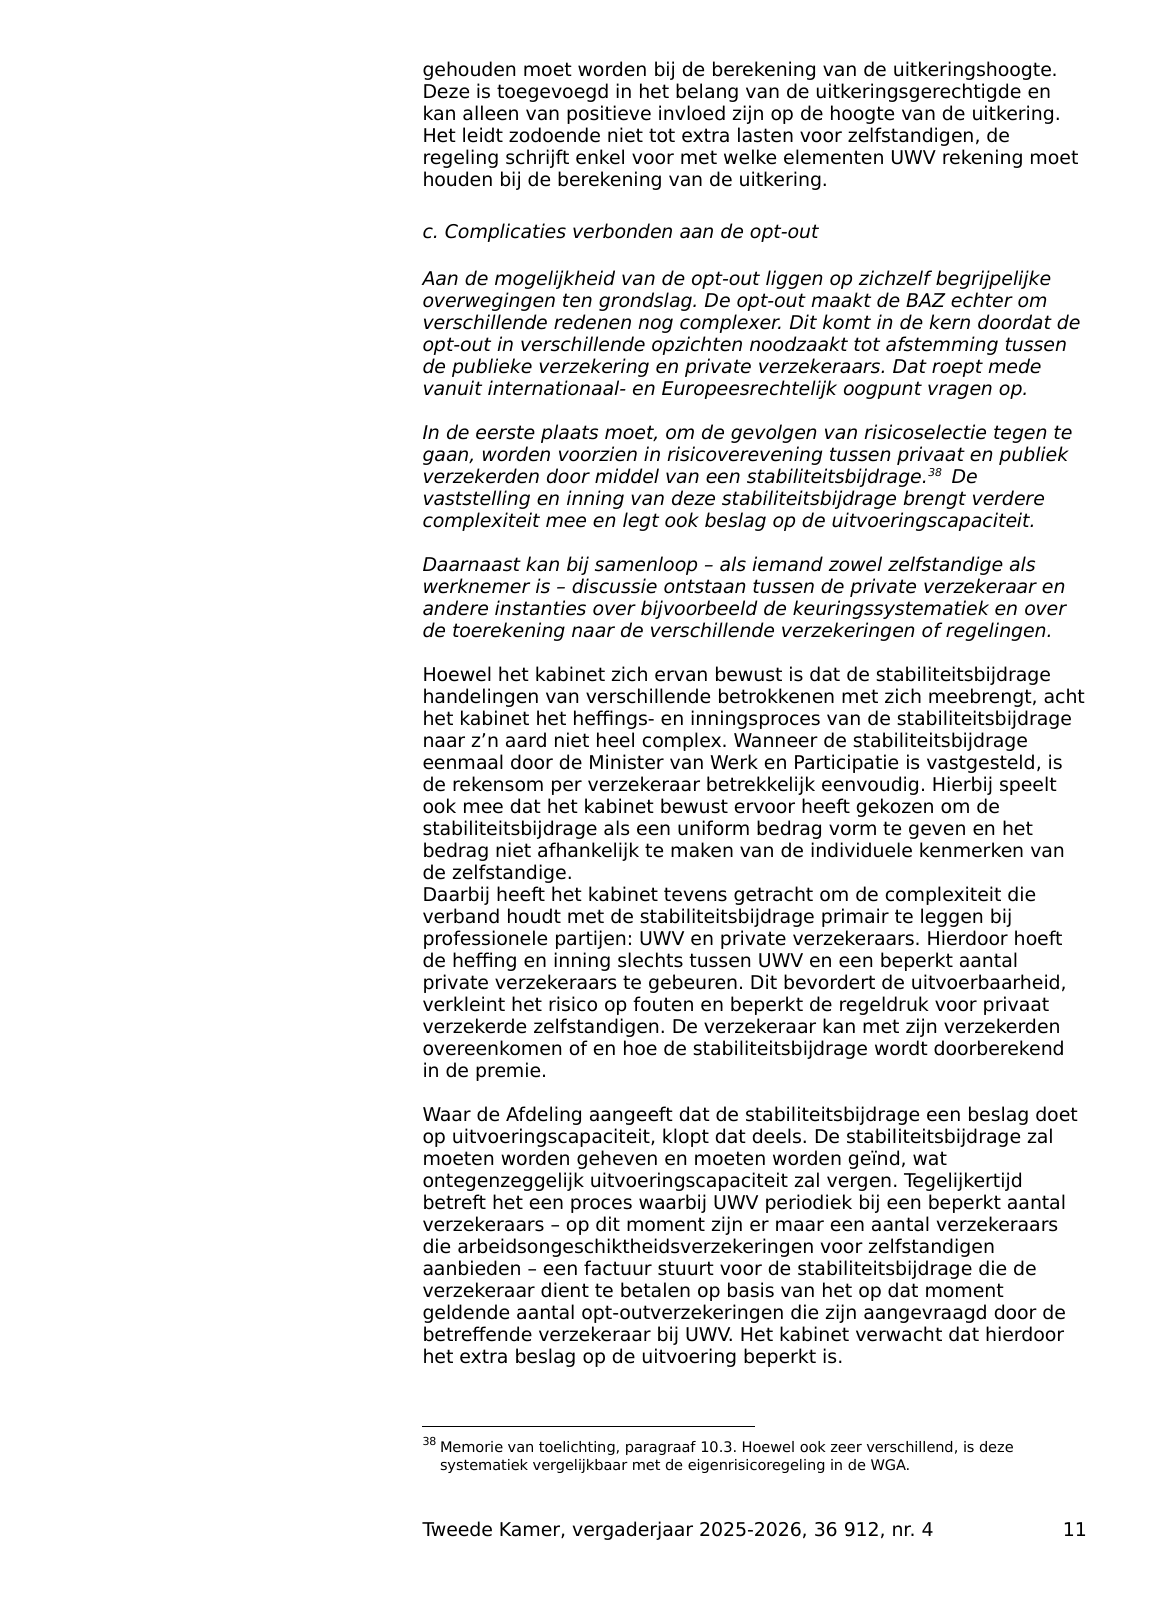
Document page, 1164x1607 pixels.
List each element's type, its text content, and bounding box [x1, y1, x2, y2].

text Hoewel het kabinet zich ervan bewust is dat de stabiliteitsbijdrage handelingen van verschillende betrokkenen met zich meebrengt, acht het kabinet het heffings- en inningsproces van de stabiliteitsbijdrage naar z’n aard niet heel complex. Wanneer de stabiliteitsbijdrage eenmaal door de Minister van Werk en Participatie is vastgesteld, is de rekensom per verzekeraar betrekkelijk eenvoudig. Hierbij speelt ook mee dat het kabinet bewust ervoor heeft gekozen om de stabiliteitsbijdrage als een uniform bedrag vorm te geven en het bedrag niet afhankelijk te maken van de individuele kenmerken van de zelfstandige. [422, 664, 1087, 884]
text gehouden moet worden bij de berekening van de uitkeringshoogte. Deze is toegevoegd in het belang van de uitkeringsgerechtigde en kan alleen van positieve invloed zijn op de hoogte van de uitkering. Het leidt zodoende niet tot extra lasten voor zelfstandigen, de regeling schrijft enkel voor met welke elementen UWV rekening moet houden bij de berekening van de uitkering. [422, 59, 1087, 191]
text In de eerste plaats moet, om de gevolgen van risicoselectie tegen te gaan, worden voorzien in risicoverevening tussen privaat en publiek verzekerden door middel van een stabiliteitsbijdrage. De vaststelling en inning van deze stabiliteitsbijdrage brengt verdere complexiteit mee en legt ook beslag op de uitvoeringscapaciteit. [422, 422, 1087, 532]
subtitle c. Complicaties verbonden aan de opt-out [422, 221, 1087, 243]
text Waar de Afdeling aangeeft dat de stabiliteitsbijdrage een beslag doet op uitvoeringscapaciteit, klopt dat deels. De stabiliteitsbijdrage zal moeten worden geheven en moeten worden geïnd, wat ontegenzeggelijk uitvoeringscapaciteit zal vergen. Tegelijkertijd betreft het een proces waarbij UWV periodiek bij een beperkt aantal verzekeraars – op dit moment zijn er maar een aantal verzekeraars die arbeidsongeschiktheidsverzekeringen voor zelfstandigen aanbieden – een factuur stuurt voor de stabiliteitsbijdrage die de verzekeraar dient te betalen op basis van het op dat moment geldende aantal opt-outverzekeringen die zijn aangevraagd door de betreffende verzekeraar bij UWV. Het kabinet verwacht dat hierdoor het extra beslag op de uitvoering beperkt is. [422, 1104, 1087, 1368]
text Memorie van toelichting, paragraaf 10.3. Hoewel ook zeer verschillend, is deze systematiek vergelijkbaar met de eigenrisicoregeling in de WGA. [422, 1435, 1087, 1474]
text Daarbij heeft het kabinet tevens getracht om de complexiteit die verband houdt met de stabiliteitsbijdrage primair te leggen bij professionele partijen: UWV en private verzekeraars. Hierdoor hoeft de heffing en inning slechts tussen UWV en een beperkt aantal private verzekeraars te gebeuren. Dit bevordert de uitvoerbaarheid, verkleint het risico op fouten en beperkt de regeldruk voor privaat verzekerde zelfstandigen. De verzekeraar kan met zijn verzekerden overeenkomen of en hoe de stabiliteitsbijdrage wordt doorberekend in de premie. [422, 884, 1087, 1082]
text Daarnaast kan bij samenloop – als iemand zowel zelfstandige als werknemer is – discussie ontstaan tussen de private verzekeraar en andere instanties over bijvoorbeeld de keuringssystematiek en over de toerekening naar de verschillende verzekeringen of regelingen. [422, 554, 1087, 642]
text Aan de mogelijkheid van de opt-out liggen op zichzelf begrijpelijke overwegingen ten grondslag. De opt-out maakt de BAZ echter om verschillende redenen nog complexer. Dit komt in de kern doordat de opt-out in verschillende opzichten noodzaakt tot afstemming tussen de publieke verzekering en private verzekeraars. Dat roept mede vanuit internationaal- en Europeesrechtelijk oogpunt vragen op. [422, 268, 1087, 400]
